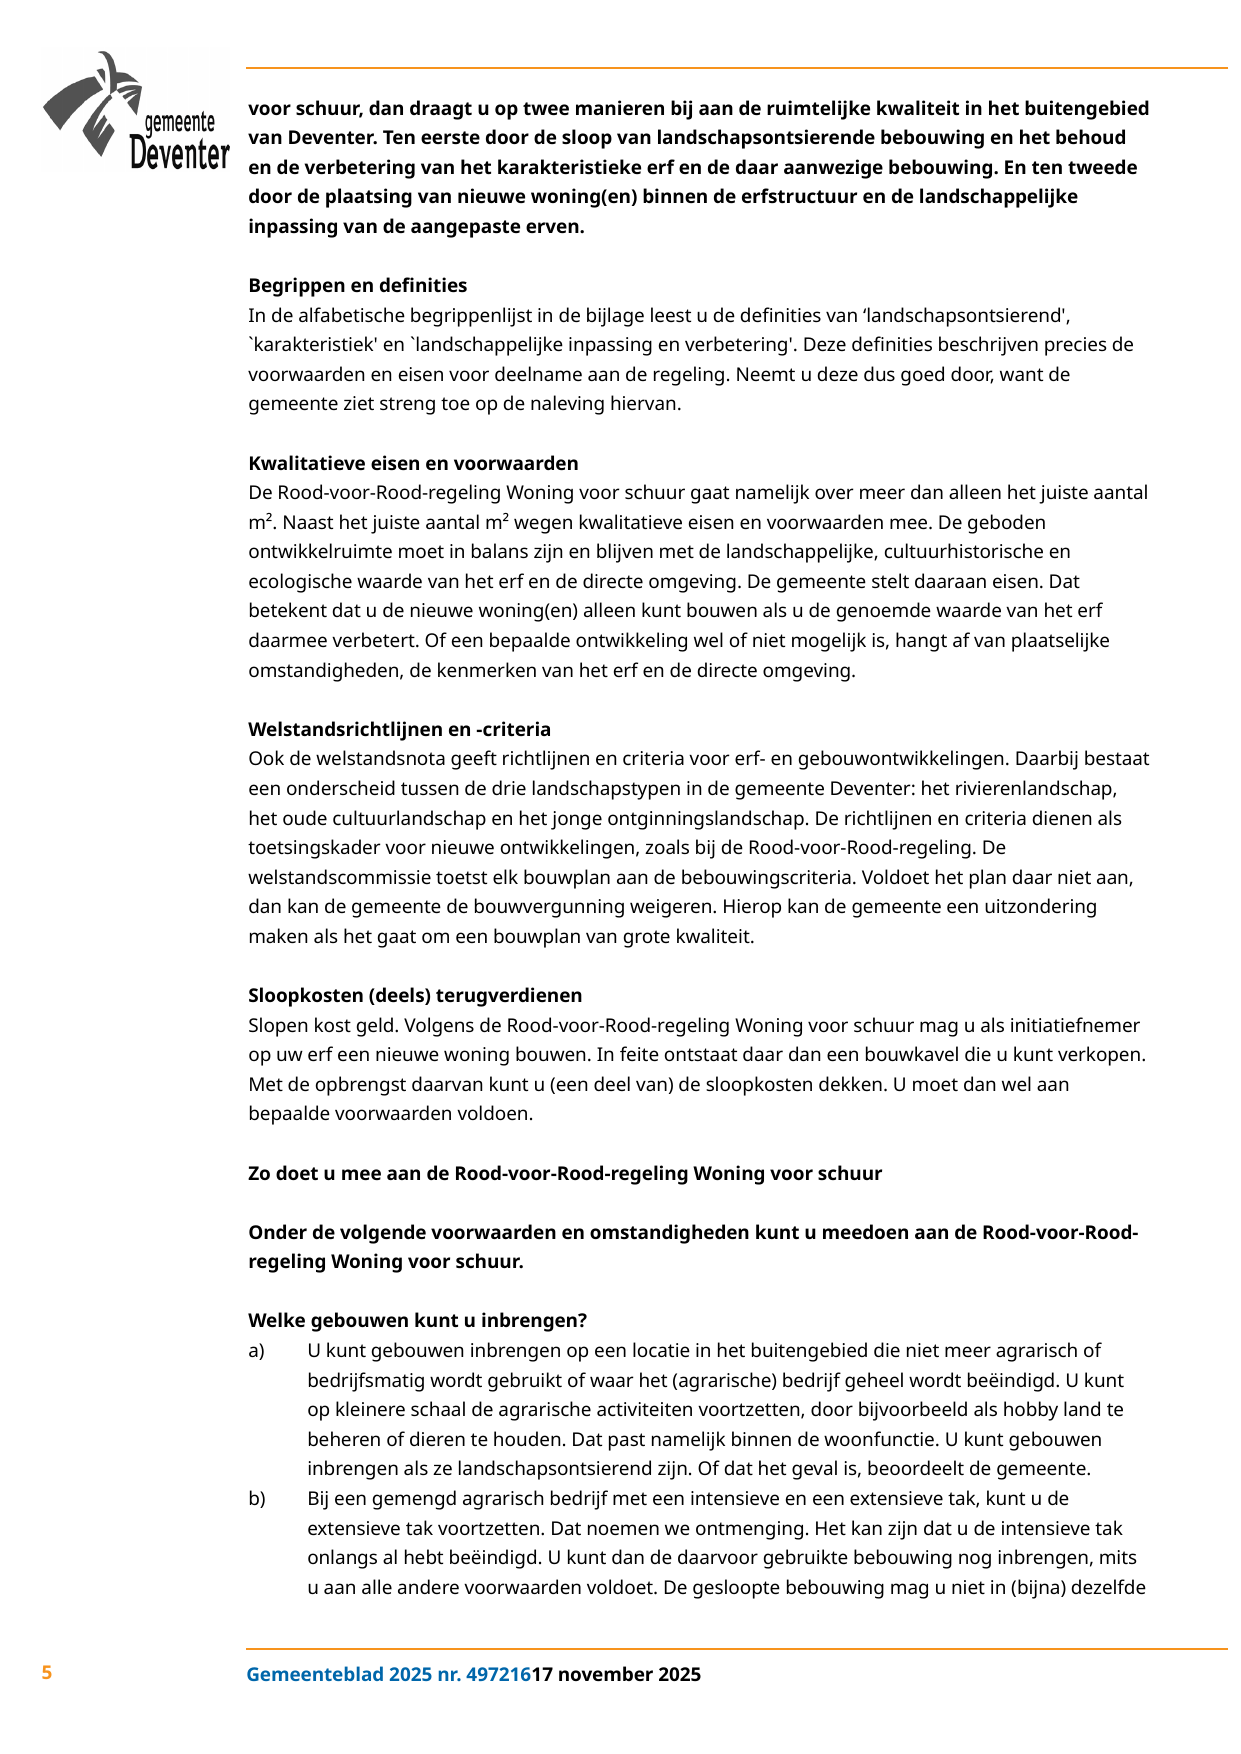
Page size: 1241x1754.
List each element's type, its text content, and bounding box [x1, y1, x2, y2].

text Begrippen en definities [248, 272, 1152, 298]
text Zo doet u mee aan de Rood-voor-Rood-regeling Woning voor schuur [248, 1160, 1152, 1186]
picture [41, 47, 231, 172]
text Slopen kost geld. Volgens de Rood-voor-Rood-regeling Woning voor schuur mag u als initiatiefnemer op uw erf een nieuwe woning bouwen. In feite ontstaat daar dan een bouwkavel die u kunt verkopen. Met de opbrengst daarvan kunt u (een deel van) de sloopkosten dekken. U moet dan wel aan bepaalde voorwaarden voldoen. [248, 1012, 1152, 1126]
text De Rood-voor-Rood-regeling Woning voor schuur gaat namelijk over meer dan alleen het juiste aantal m². Naast het juiste aantal m² wegen kwalitatieve eisen en voorwaarden mee. De geboden ontwikkelruimte moet in balans zijn en blijven met de landschappelijke, cultuurhistorische en ecologische waarde van het erf en de directe omgeving. De gemeente stelt daaraan eisen. Dat betekent dat u de nieuwe woning(en) alleen kunt bouwen als u de genoemde waarde van het erf daarmee verbetert. Of een bepaalde ontwikkeling wel of niet mogelijk is, hangt af van plaatselijke omstandigheden, de kenmerken van het erf en de directe omgeving. [248, 479, 1152, 683]
list U kunt gebouwen inbrengen op een locatie in het buitengebied die niet meer agrarisch of bedrijfsmatig wordt gebruikt of waar het (agrarische) bedrijf geheel wordt beëindigd. U kunt op kleinere schaal de agrarische activiteiten voortzetten, door bijvoorbeeld als hobby land te beheren of dieren te houden. Dat past namelijk binnen de woonfunctie. U kunt gebouwen inbrengen als ze landschapsontsierend zijn. Of dat het geval is, beoordeelt de gemeente. [248, 1337, 1152, 1481]
text Welke gebouwen kunt u inbrengen? [248, 1308, 1152, 1333]
text In de alfabetische begrippenlijst in de bijlage leest u de definities van ‘landschapsontsierend', `karakteristiek' en `landschappelijke inpassing en verbetering'. Deze definities beschrijven precies de voorwaarden en eisen voor deelname aan de regeling. Neemt u deze dus goed door, want de gemeente ziet streng toe op de naleving hiervan. [248, 302, 1152, 416]
text voor schuur, dan draagt u op twee manieren bij aan de ruimtelijke kwaliteit in het buitengebied van Deventer. Ten eerste door de sloop van landschapsontsierende bebouwing en het behoud en de verbetering van het karakteristieke erf en de daar aanwezige bebouwing. En ten tweede door de plaatsing van nieuwe woning(en) binnen de erfstructuur en de landschappelijke inpassing van de aangepaste erven. [248, 95, 1152, 239]
text Kwalitatieve eisen en voorwaarden [248, 450, 1152, 476]
text Welstandsrichtlijnen en -criteria [248, 716, 1152, 742]
text Sloopkosten (deels) terugverdienen [248, 982, 1152, 1008]
text Onder de volgende voorwaarden en omstandigheden kunt u meedoen aan de Rood-voor-Rood-regeling Woning voor schuur. [248, 1219, 1152, 1274]
list Bij een gemengd agrarisch bedrijf met een intensieve en een extensieve tak, kunt u de extensieve tak voortzetten. Dat noemen we ontmenging. Het kan zijn dat u de intensieve tak onlangs al hebt beëindigd. U kunt dan de daarvoor gebruikte bebouwing nog inbrengen, mits u aan alle andere voorwaarden voldoet. De gesloopte bebouwing mag u niet in (bijna) dezelfde [248, 1485, 1152, 1600]
text Ook de welstandsnota geeft richtlijnen en criteria voor erf- en gebouwontwikkelingen. Daarbij bestaat een onderscheid tussen de drie landschapstypen in de gemeente Deventer: het rivierenlandschap, het oude cultuurlandschap en het jonge ontginningslandschap. De richtlijnen en criteria dienen als toetsingskader voor nieuwe ontwikkelingen, zoals bij de Rood-voor-Rood-regeling. De welstandscommissie toetst elk bouwplan aan de bebouwingscriteria. Voldoet het plan daar niet aan, dan kan de gemeente de bouwvergunning weigeren. Hierop kan de gemeente een uitzondering maken als het gaat om een bouwplan van grote kwaliteit. [248, 746, 1152, 949]
